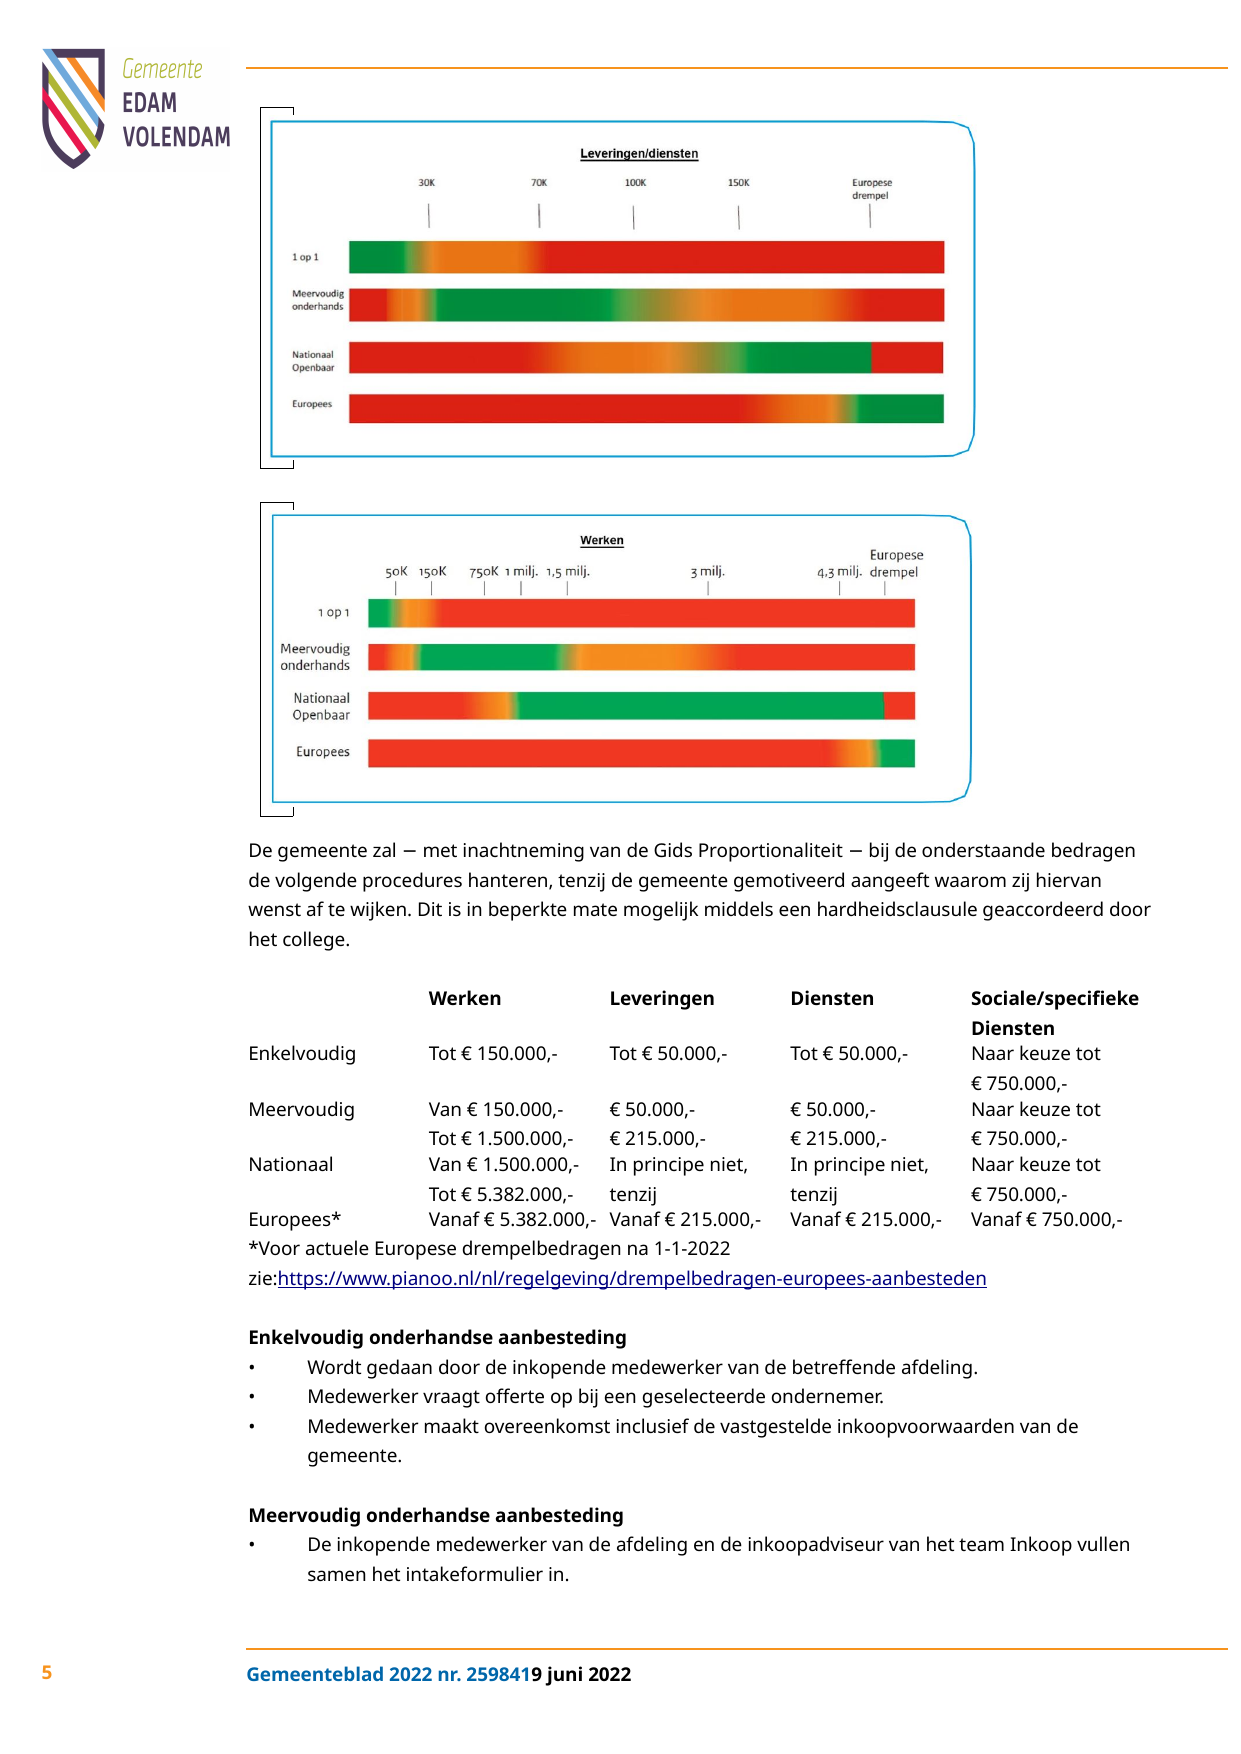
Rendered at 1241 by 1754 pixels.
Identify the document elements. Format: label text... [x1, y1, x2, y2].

table_cell Tot € 150.000,- [429, 1041, 609, 1096]
table_cell Vanaf € 215.000,- [790, 1207, 971, 1232]
list De inkopende medewerker van de afdeling en de inkoopadviseur van het team Inkoop vullen samen het intakeformulier in. [248, 1531, 1152, 1587]
table_header [248, 985, 429, 1041]
table_cell Enkelvoudig [248, 1041, 429, 1096]
table_cell Europees* [248, 1207, 429, 1232]
picture [268, 115, 978, 460]
table_cell € 50.000,- € 215.000,- [609, 1096, 790, 1151]
text De gemeente zal − met inachtneming van de Gids Proportionaliteit − bij de onderstaande bedragen de volgende procedures hanteren, tenzij de gemeente gemotiveerd aangeeft waarom zij hiervan wenst af te wijken. Dit is in beperkte mate mogelijk middels een hardheidsclausule geaccordeerd door het college. [248, 837, 1152, 952]
table_cell Vanaf € 5.382.000,- [429, 1207, 609, 1232]
table_header Sociale/specifieke Diensten [971, 985, 1152, 1041]
table_header Werken [429, 985, 609, 1041]
text Enkelvoudig onderhandse aanbesteding [248, 1324, 1152, 1350]
table_cell Nationaal [248, 1151, 429, 1207]
table_header Leveringen [609, 985, 790, 1041]
table_cell Van € 150.000,- Tot € 1.500.000,- [429, 1096, 609, 1151]
table_cell Naar keuze tot € 750.000,- [971, 1041, 1152, 1096]
table_cell € 50.000,- € 215.000,- [790, 1096, 971, 1151]
table_cell Naar keuze tot € 750.000,- [971, 1096, 1152, 1151]
table_cell In principe niet, tenzij [790, 1151, 971, 1207]
text *Voor actuele Europese drempelbedragen na 1-1-2022 zie:https://www.pianoo.nl/nl/regelgeving/drempelbedragen-europees-aanbesteden [248, 1236, 1152, 1291]
table_cell Tot € 50.000,- [790, 1041, 971, 1096]
list Wordt gedaan door de inkopende medewerker van de betreffende afdeling. [248, 1354, 1152, 1379]
table_cell Vanaf € 750.000,- [971, 1207, 1152, 1232]
text Meervoudig onderhandse aanbesteding [248, 1502, 1152, 1527]
list Medewerker maakt overeenkomst inclusief de vastgestelde inkoopvoorwaarden van de gemeente. [248, 1413, 1152, 1468]
picture [268, 510, 978, 807]
picture [41, 47, 231, 172]
table_cell In principe niet, tenzij [609, 1151, 790, 1207]
table_cell Van € 1.500.000,- Tot € 5.382.000,- [429, 1151, 609, 1207]
list Medewerker vraagt offerte op bij een geselecteerde ondernemer. [248, 1383, 1152, 1409]
table_cell Naar keuze tot € 750.000,- [971, 1151, 1152, 1207]
table_cell Meervoudig [248, 1096, 429, 1151]
table_cell Vanaf € 215.000,- [609, 1207, 790, 1232]
table_cell Tot € 50.000,- [609, 1041, 790, 1096]
table_header Diensten [790, 985, 971, 1041]
